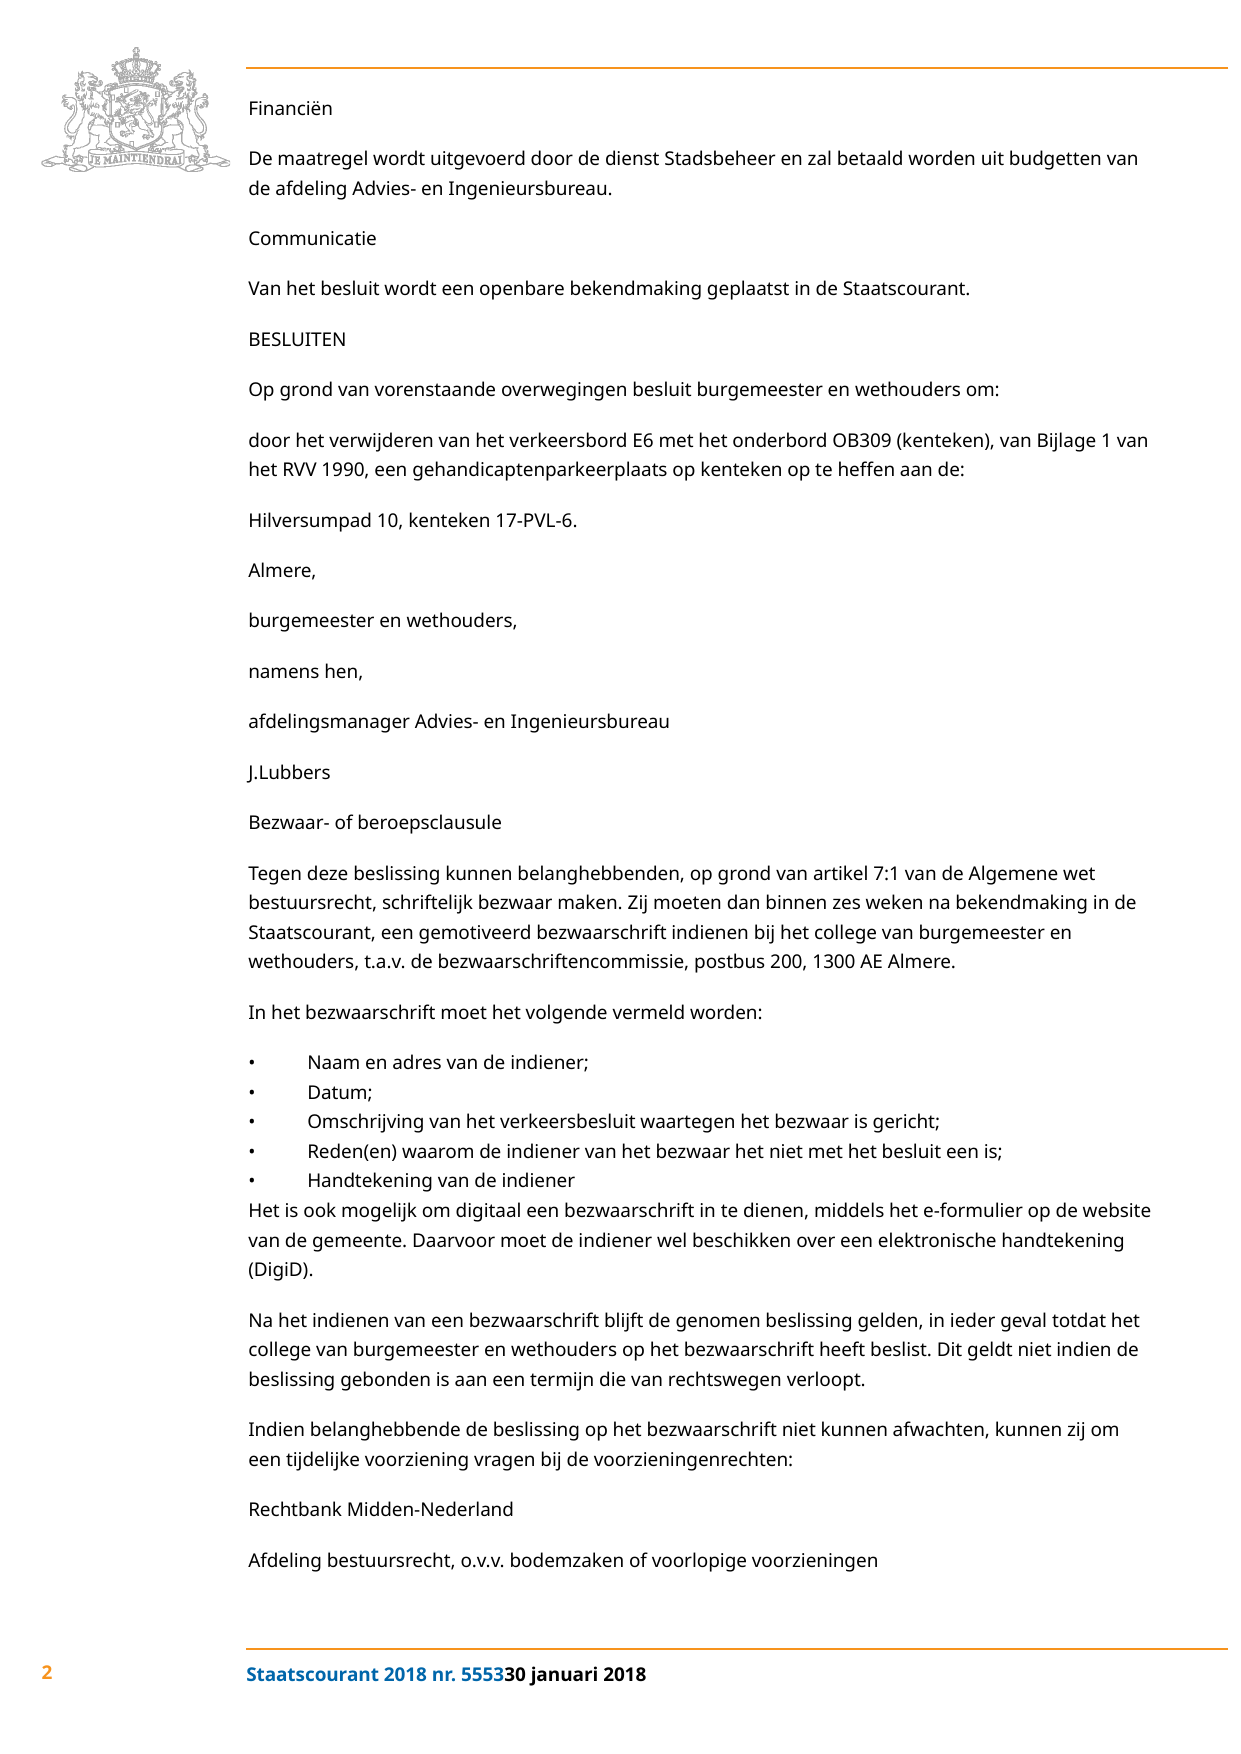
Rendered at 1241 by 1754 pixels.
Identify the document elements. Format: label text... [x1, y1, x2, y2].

text namens hen, [248, 658, 1152, 684]
text Van het besluit wordt een openbare bekendmaking geplaatst in de Staatscourant. [248, 276, 1152, 301]
text burgemeester en wethouders, [248, 608, 1152, 633]
list Omschrijving van het verkeersbesluit waartegen het bezwaar is gericht; [248, 1108, 1152, 1134]
text In het bezwaarschrift moet het volgende vermeld worden: [248, 999, 1152, 1025]
text Na het indienen van een bezwaarschrift blijft de genomen beslissing gelden, in ieder geval totdat het college van burgemeester en wethouders op het bezwaarschrift heeft beslist. Dit geldt niet indien de beslissing gebonden is aan een termijn die van rechtswegen verloopt. [248, 1307, 1152, 1392]
text Financiën [248, 95, 1152, 121]
text door het verwijderen van het verkeersbord E6 met het onderbord OB309 (kenteken), van Bijlage 1 van het RVV 1990, een gehandicaptenparkeerplaats op kenteken op te heffen aan de: [248, 427, 1152, 482]
text Het is ook mogelijk om digitaal een bezwaarschrift in te dienen, middels het e-formulier op de website van de gemeente. Daarvoor moet de indiener wel beschikken over een elektronische handtekening (DigiD). [248, 1197, 1152, 1282]
list Datum; [248, 1079, 1152, 1105]
list Handtekening van de indiener [248, 1168, 1152, 1193]
list Reden(en) waarom de indiener van het bezwaar het niet met het besluit een is; [248, 1138, 1152, 1164]
text J.Lubbers [248, 759, 1152, 785]
list Naam en adres van de indiener; [248, 1049, 1152, 1075]
text Op grond van vorenstaande overwegingen besluit burgemeester en wethouders om: [248, 376, 1152, 402]
text Almere, [248, 557, 1152, 583]
text Indien belanghebbende de beslissing op het bezwaarschrift niet kunnen afwachten, kunnen zij om een tijdelijke voorziening vragen bij de voorzieningenrechten: [248, 1416, 1152, 1472]
text Hilversumpad 10, kenteken 17-PVL-6. [248, 507, 1152, 533]
picture [41, 47, 231, 172]
text Tegen deze beslissing kunnen belanghebbenden, op grond van artikel 7:1 van de Algemene wet bestuursrecht, schriftelijk bezwaar maken. Zij moeten dan binnen zes weken na bekendmaking in de Staatscourant, een gemotiveerd bezwaarschrift indienen bij het college van burgemeester en wethouders, t.a.v. de bezwaarschriftencommissie, postbus 200, 1300 AE Almere. [248, 860, 1152, 974]
text Rechtbank Midden-Nederland [248, 1496, 1152, 1522]
text De maatregel wordt uitgevoerd door de dienst Stadsbeheer en zal betaald worden uit budgetten van de afdeling Advies- en Ingenieursbureau. [248, 145, 1152, 201]
text Communicatie [248, 225, 1152, 251]
text afdelingsmanager Advies- en Ingenieursbureau [248, 708, 1152, 734]
text Bezwaar- of beroepsclausule [248, 809, 1152, 835]
text Afdeling bestuursrecht, o.v.v. bodemzaken of voorlopige voorzieningen [248, 1547, 1152, 1573]
text BESLUITEN [248, 326, 1152, 352]
